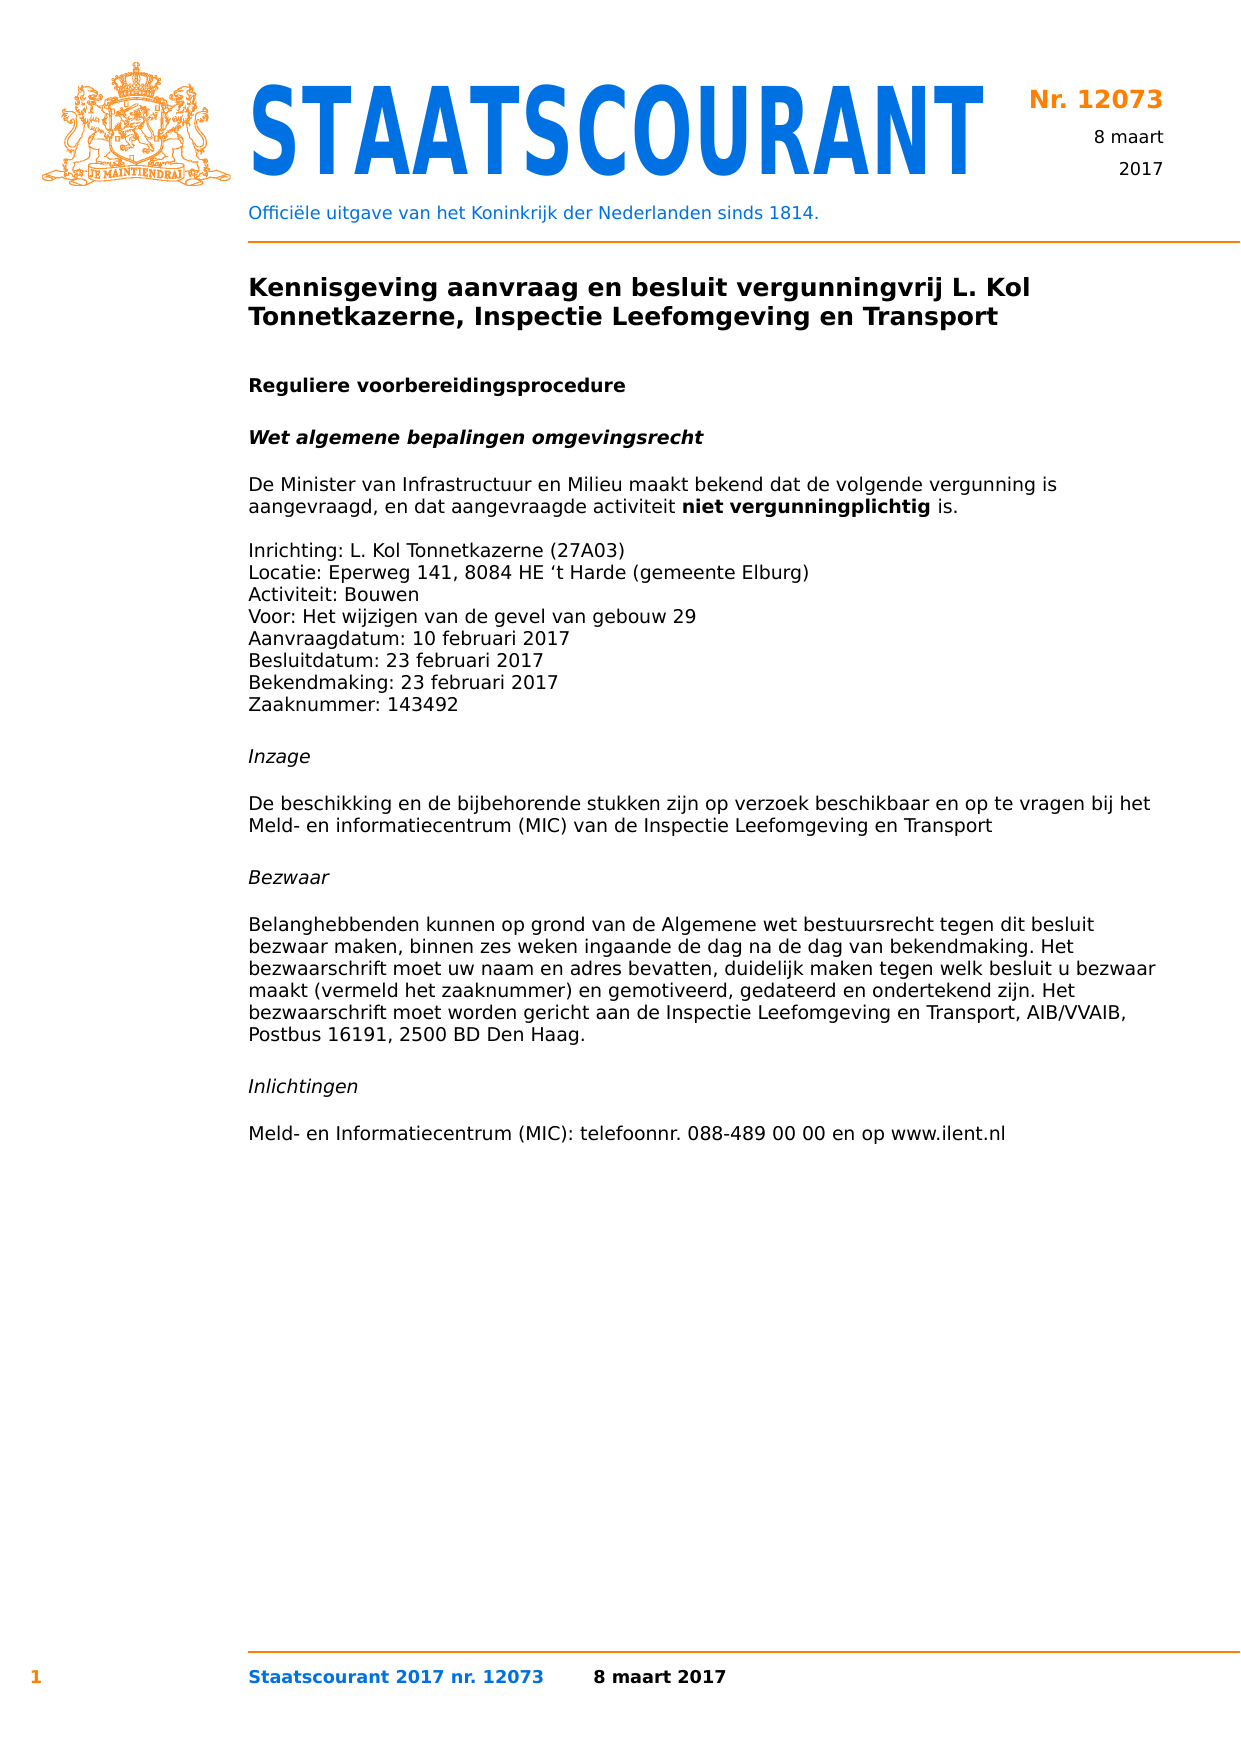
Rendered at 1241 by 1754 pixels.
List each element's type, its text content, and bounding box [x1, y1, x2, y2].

subtitle Inzage [248, 746, 1163, 768]
text Voor: Het wijzigen van de gevel van gebouw 29 [248, 606, 1163, 628]
text Inrichting: L. Kol Tonnetkazerne (27A03) [248, 540, 1163, 562]
text Locatie: Eperweg 141, 8084 HE ‘t Harde (gemeente Elburg) [248, 562, 1163, 584]
subtitle Bezwaar [248, 867, 1163, 889]
text De Minister van Infrastructuur en Milieu maakt bekend dat de volgende vergunning is aangevraagd, en dat aangevraagde activiteit niet vergunningplichtig is. [248, 474, 1163, 518]
subtitle Reguliere voorbereidingsprocedure [248, 375, 1163, 397]
subtitle Wet algemene bepalingen omgevingsrecht [248, 427, 1163, 449]
text Bekendmaking: 23 februari 2017 [248, 672, 1163, 694]
table_header Nr. 12073 [998, 62, 1240, 121]
text Meld- en Informatiecentrum (MIC): telefoonnr. 088-489 00 00 en op www.ilent.nl [248, 1122, 1163, 1144]
subtitle Kennisgeving aanvraag en besluit vergunningvrij L. Kol Tonnetkazerne, Inspectie Leefomgeving en Transport [248, 273, 1163, 331]
text Aanvraagdatum: 10 februari 2017 [248, 628, 1163, 650]
table_cell 8 maart [998, 121, 1240, 153]
table_header [25, 62, 248, 241]
text De beschikking en de bijbehorende stukken zijn op verzoek beschikbaar en op te vragen bij het Meld- en informatiecentrum (MIC) van de Inspectie Leefomgeving en Transport [248, 793, 1163, 837]
subtitle Inlichtingen [248, 1076, 1163, 1097]
text Activiteit: Bouwen [248, 584, 1163, 606]
text Besluitdatum: 23 februari 2017 [248, 650, 1163, 672]
text Belanghebbenden kunnen op grond van de Algemene wet bestuursrecht tegen dit besluit bezwaar maken, binnen zes weken ingaande de dag na de dag van bekendmaking. Het bezwaarschrift moet uw naam en adres bevatten, duidelijk maken tegen welk besluit u bezwaar maakt (vermeld het zaaknummer) en gemotiveerd, gedateerd en ondertekend zijn. Het bezwaarschrift moet worden gericht aan de Inspectie Leefomgeving en Transport, AIB/VVAIB, Postbus 16191, 2500 BD Den Haag. [248, 914, 1163, 1046]
table_header STAATSCOURANT [248, 62, 998, 203]
table_cell 2017 [998, 153, 1240, 203]
table_cell Officiële uitgave van het Koninkrijk der Nederlanden sinds 1814. [248, 203, 1240, 241]
text Zaaknummer: 143492 [248, 694, 1163, 716]
picture [41, 62, 231, 186]
